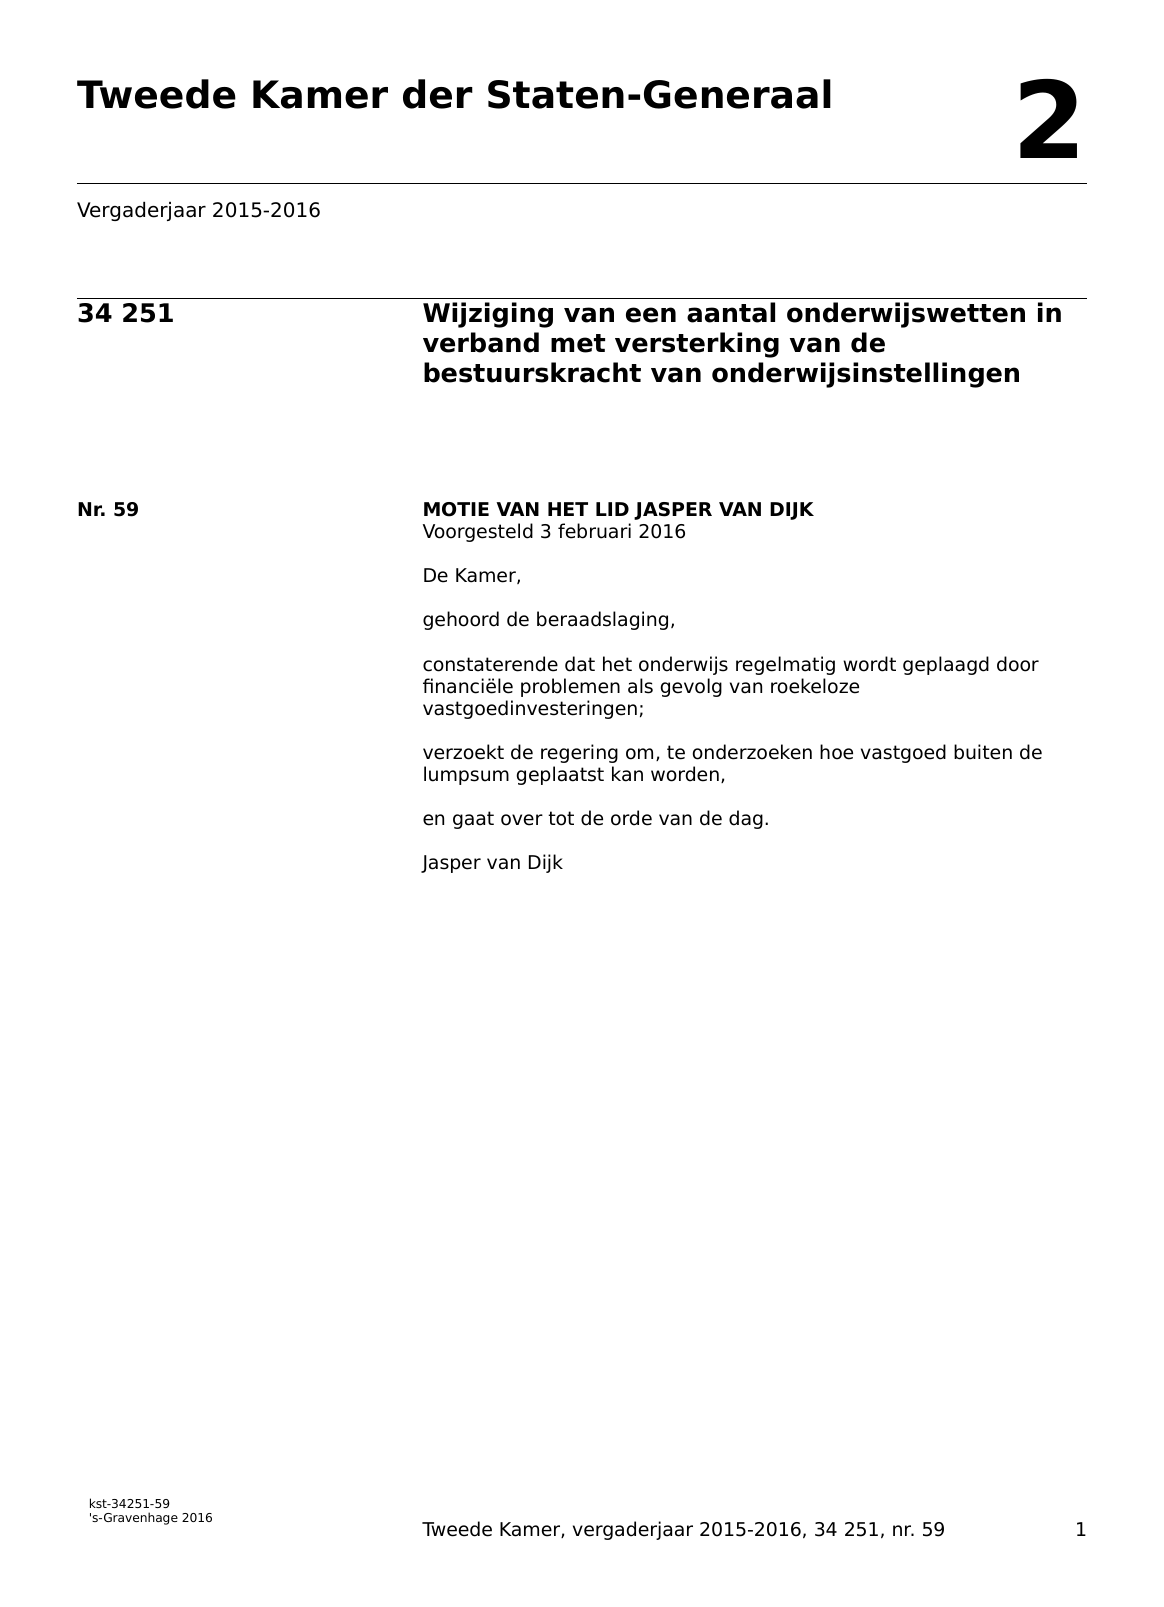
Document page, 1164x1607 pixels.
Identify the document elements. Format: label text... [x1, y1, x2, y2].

text verzoekt de regering om, te onderzoeken hoe vastgoed buiten de lumpsum geplaatst kan worden, [422, 742, 1087, 786]
text Jasper van Dijk [422, 852, 1087, 874]
table_header 2 [886, 59, 1087, 183]
table_cell Vergaderjaar 2015-2016 [77, 184, 1087, 298]
text kst-34251-59 [88, 1497, 323, 1511]
text en gaat over tot de orde van de dag. [422, 808, 1087, 830]
text gehoord de beraadslaging, [422, 609, 1087, 631]
text constaterende dat het onderwijs regelmatig wordt geplaagd door financiële problemen als gevolg van roekeloze vastgoedinvesteringen; [422, 653, 1087, 719]
text De Kamer, [422, 565, 1087, 587]
text Voorgesteld 3 februari 2016 [422, 521, 1087, 543]
subtitle Nr. 59 MOTIE VAN HET LID JASPER VAN DIJK [77, 499, 1087, 521]
table_header Tweede Kamer der Staten-Generaal [77, 59, 886, 183]
text 's-Gravenhage 2016 [88, 1511, 323, 1525]
subtitle 34 251 Wijziging van een aantal onderwijswetten in verband met versterking van de bestuurskracht van onderwijsinstellingen [77, 299, 1087, 388]
